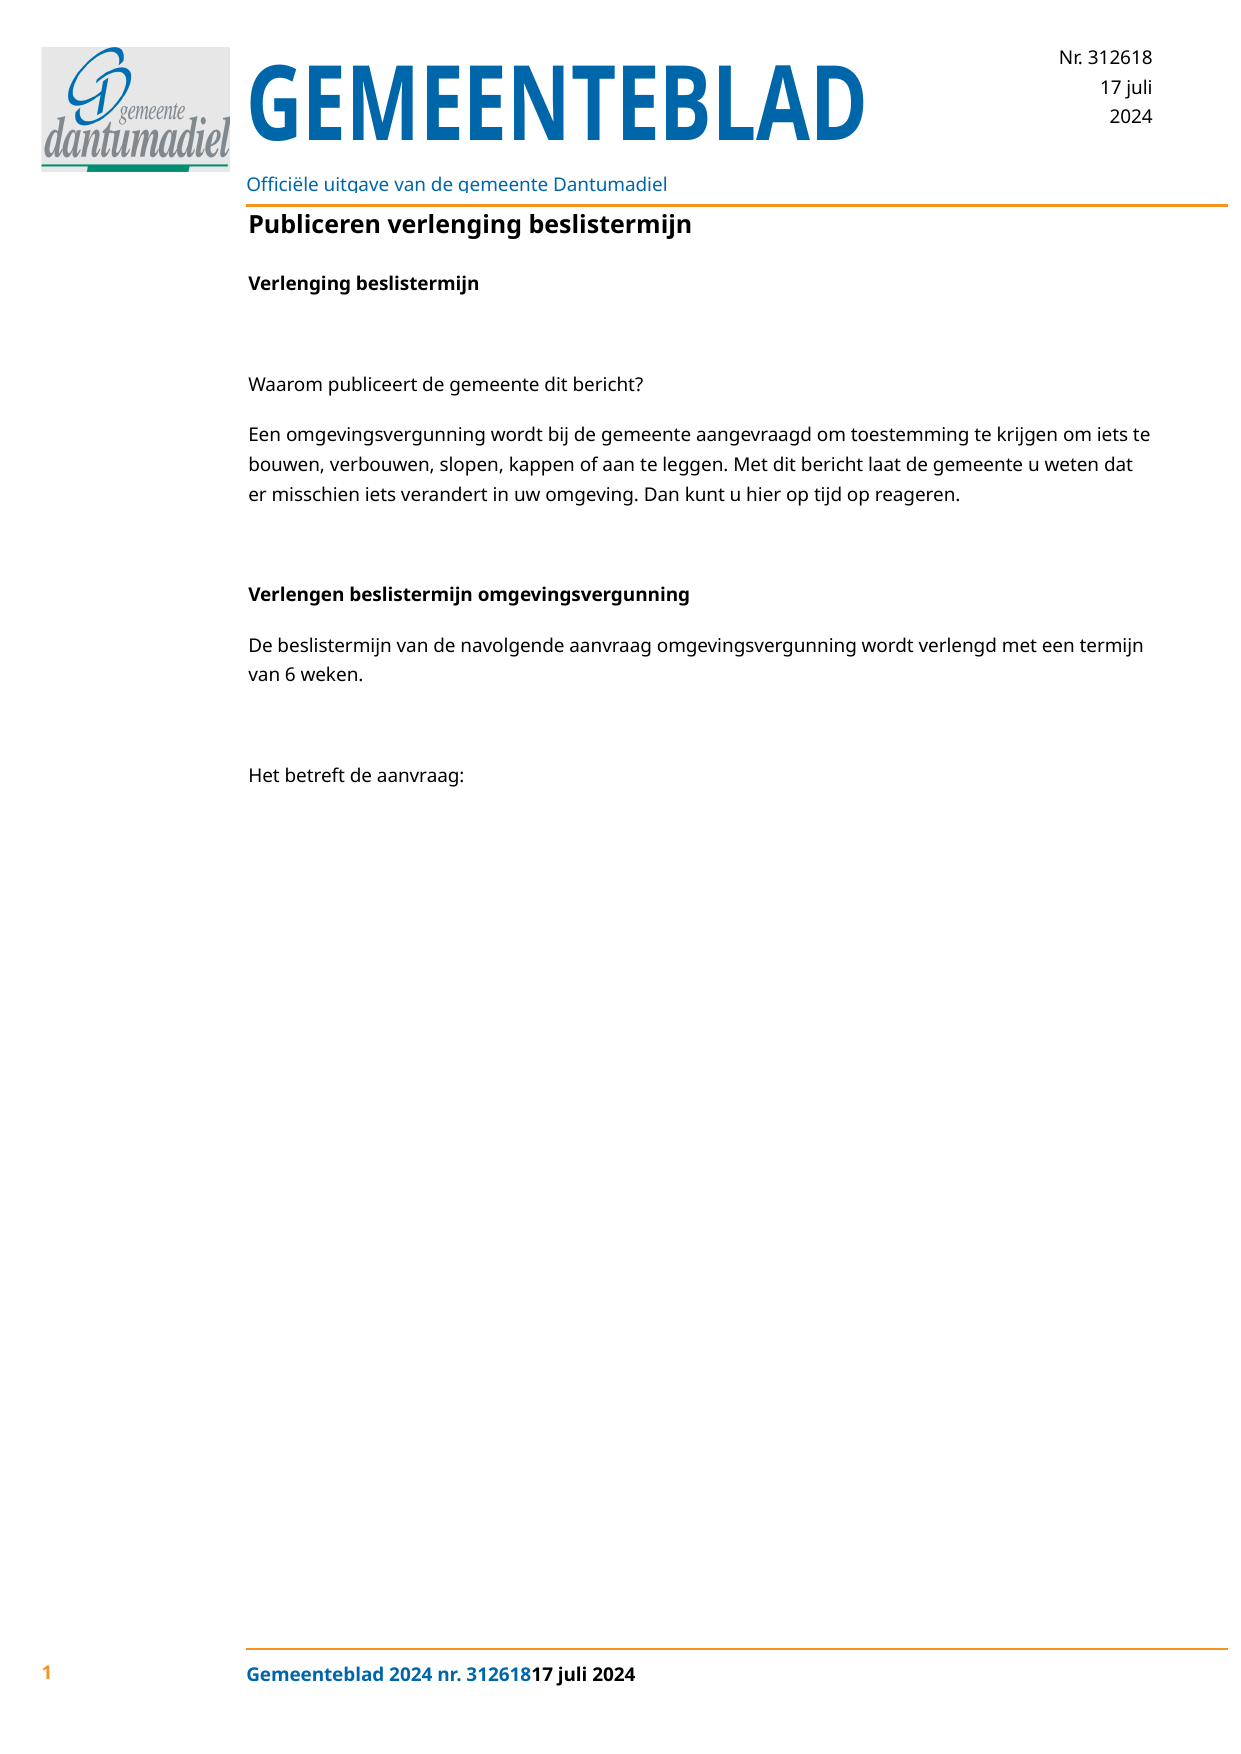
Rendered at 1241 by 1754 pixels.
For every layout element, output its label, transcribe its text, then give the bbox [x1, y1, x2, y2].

text Verlenging beslistermijn [248, 270, 1152, 296]
text De beslistermijn van de navolgende aanvraag omgevingsvergunning wordt verlengd met een termijn van 6 weken. [248, 632, 1152, 687]
text Waarom publiceert de gemeente dit bericht? [248, 371, 1152, 397]
text Verlengen beslistermijn omgevingsvergunning [248, 582, 1152, 607]
picture [41, 47, 231, 172]
text Het betreft de aanvraag: [248, 762, 1152, 788]
text Een omgevingsvergunning wordt bij de gemeente aangevraagd om toestemming te krijgen om iets te bouwen, verbouwen, slopen, kappen of aan te leggen. Met dit bericht laat de gemeente u weten dat er misschien iets verandert in uw omgeving. Dan kunt u hier op tijd op reageren. [248, 422, 1152, 506]
text Publiceren verlenging beslistermijn [248, 207, 1152, 241]
